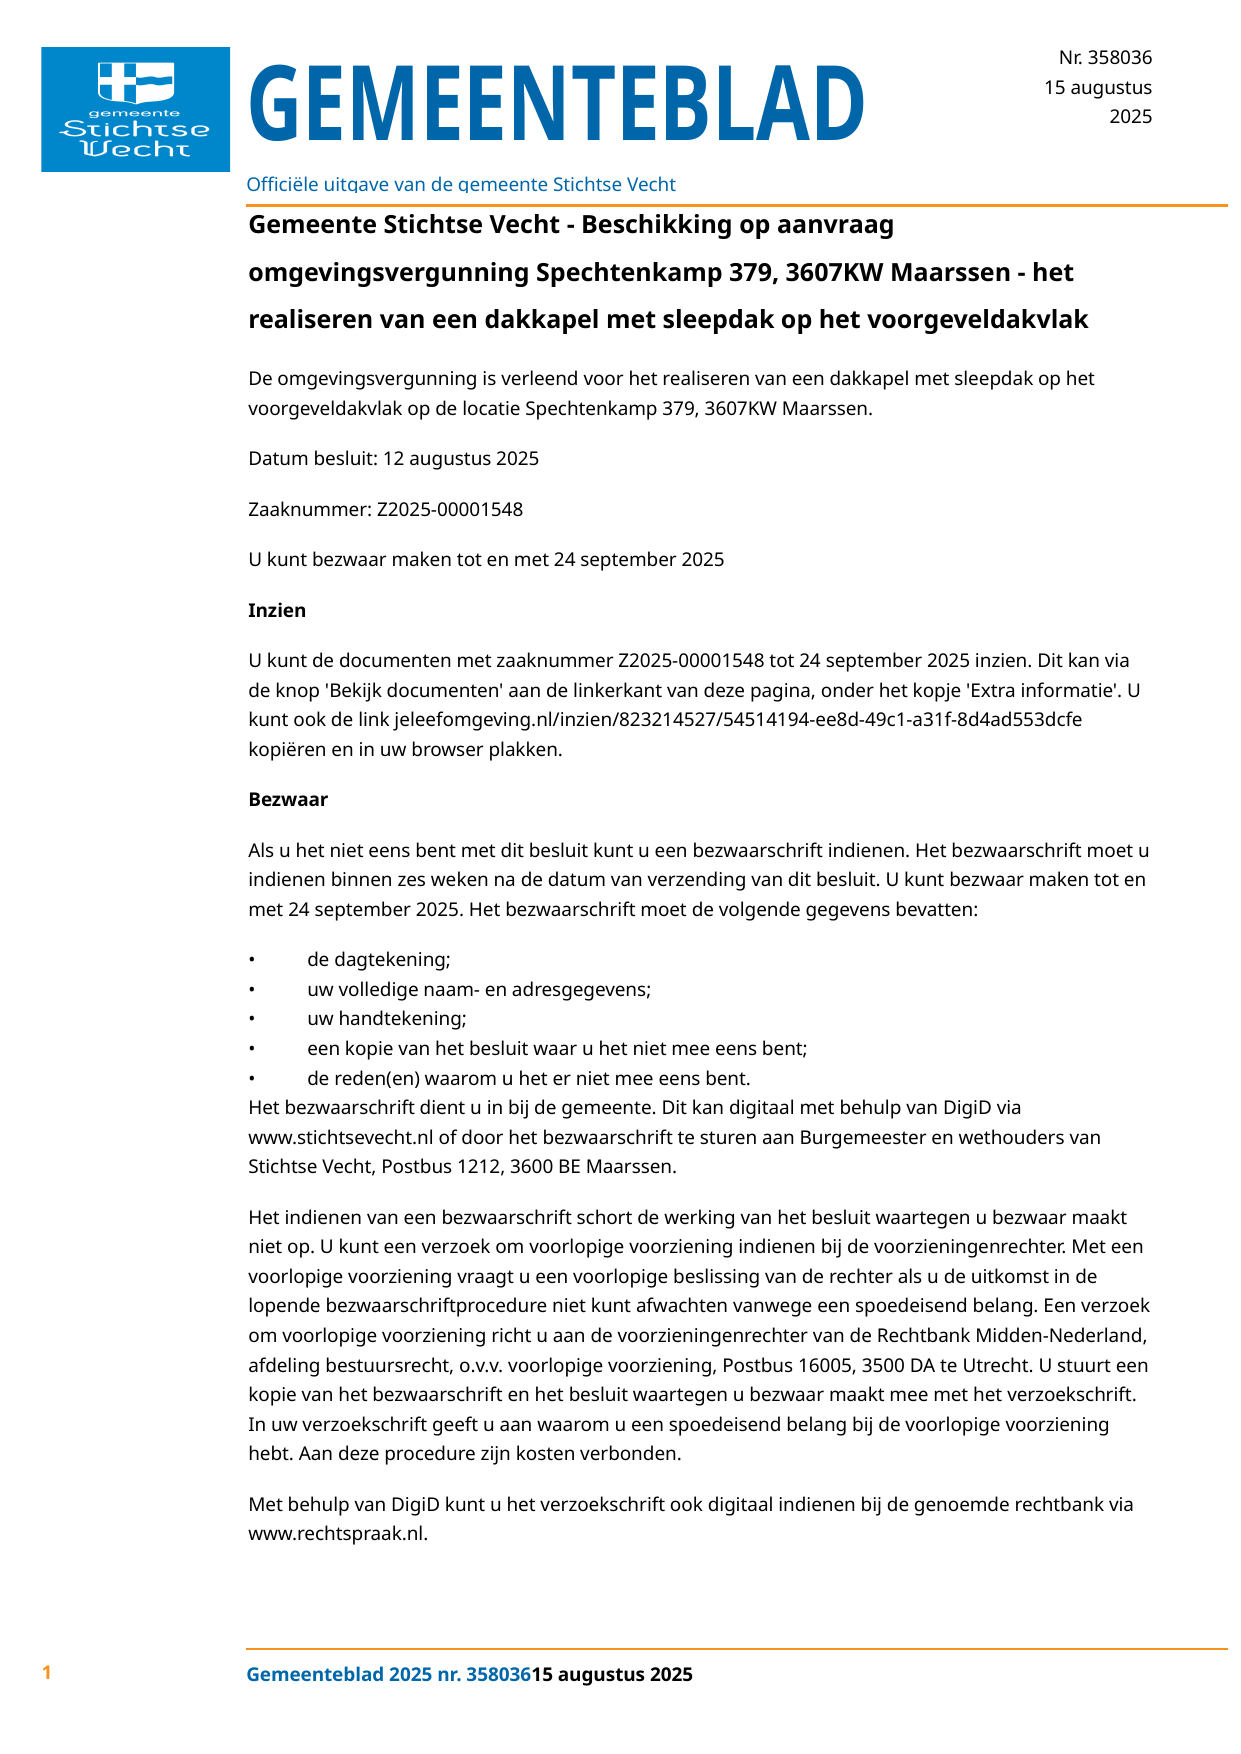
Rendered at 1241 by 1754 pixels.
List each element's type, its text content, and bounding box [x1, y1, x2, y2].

picture [99, 63, 135, 101]
text Als u het niet eens bent met dit besluit kunt u een bezwaarschrift indienen. Het bezwaarschrift moet u indienen binnen zes weken na de datum van verzending van dit besluit. U kunt bezwaar maken tot en met 24 september 2025. Het bezwaarschrift moet de volgende gegevens bevatten: [248, 837, 1152, 922]
text Inzien [248, 597, 1152, 622]
text Het bezwaarschrift dient u in bij de gemeente. Dit kan digitaal met behulp van DigiD via www.stichtsevecht.nl of door het bezwaarschrift te sturen aan Burgemeester en wethouders van Stichtse Vecht, Postbus 1212, 3600 BE Maarssen. [248, 1094, 1152, 1179]
list de dagtekening; [248, 946, 1152, 972]
text Bezwaar [248, 786, 1152, 812]
text U kunt de documenten met zaaknummer Z2025-00001548 tot 24 september 2025 inzien. Dit kan via de knop 'Bekijk documenten' aan de linkerkant van deze pagina, onder het kopje 'Extra informatie'. U kunt ook de link jeleefomgeving.nl/inzien/823214527/54514194-ee8d-49c1-a31f-8d4ad553dcfe kopiëren en in uw browser plakken. [248, 647, 1152, 762]
list uw handtekening; [248, 1006, 1152, 1031]
text Het indienen van een bezwaarschrift schort de werking van het besluit waartegen u bezwaar maakt niet op. U kunt een verzoek om voorlopige voorziening indienen bij de voorzieningenrechter. Met een voorlopige voorziening vraagt u een voorlopige beslissing van de rechter als u de uitkomst in de lopende bezwaarschriftprocedure niet kunt afwachten vanwege een spoedeisend belang. Een verzoek om voorlopige voorziening richt u aan de voorzieningenrechter van de Rechtbank Midden-Nederland, afdeling bestuursrecht, o.v.v. voorlopige voorziening, Postbus 16005, 3500 DA te Utrecht. U stuurt een kopie van het bezwaarschrift en het besluit waartegen u bezwaar maakt mee met het verzoekschrift. In uw verzoekschrift geeft u aan waarom u een spoedeisend belang bij de voorlopige voorziening hebt. Aan deze procedure zijn kosten verbonden. [248, 1204, 1152, 1466]
picture [137, 63, 174, 103]
text Zaaknummer: Z2025-00001548 [248, 496, 1152, 522]
text Datum besluit: 12 augustus 2025 [248, 446, 1152, 471]
text De omgevingsvergunning is verleend voor het realiseren van een dakkapel met sleepdak op het voorgeveldakvlak op de locatie Spechtenkamp 379, 3607KW Maarssen. [248, 366, 1152, 421]
list uw volledige naam- en adresgegevens; [248, 976, 1152, 1002]
text Met behulp van DigiD kunt u het verzoekschrift ook digitaal indienen bij de genoemde rechtbank via www.rechtspraak.nl. [248, 1491, 1152, 1546]
list de reden(en) waarom u het er niet mee eens bent. [248, 1065, 1152, 1090]
text U kunt bezwaar maken tot en met 24 september 2025 [248, 546, 1152, 572]
list een kopie van het besluit waar u het niet mee eens bent; [248, 1035, 1152, 1061]
text Gemeente Stichtse Vecht - Beschikking op aanvraag omgevingsvergunning Spechtenkamp 379, 3607KW Maarssen - het realiseren van een dakkapel met sleepdak op het voorgeveldakvlak [248, 207, 1152, 336]
